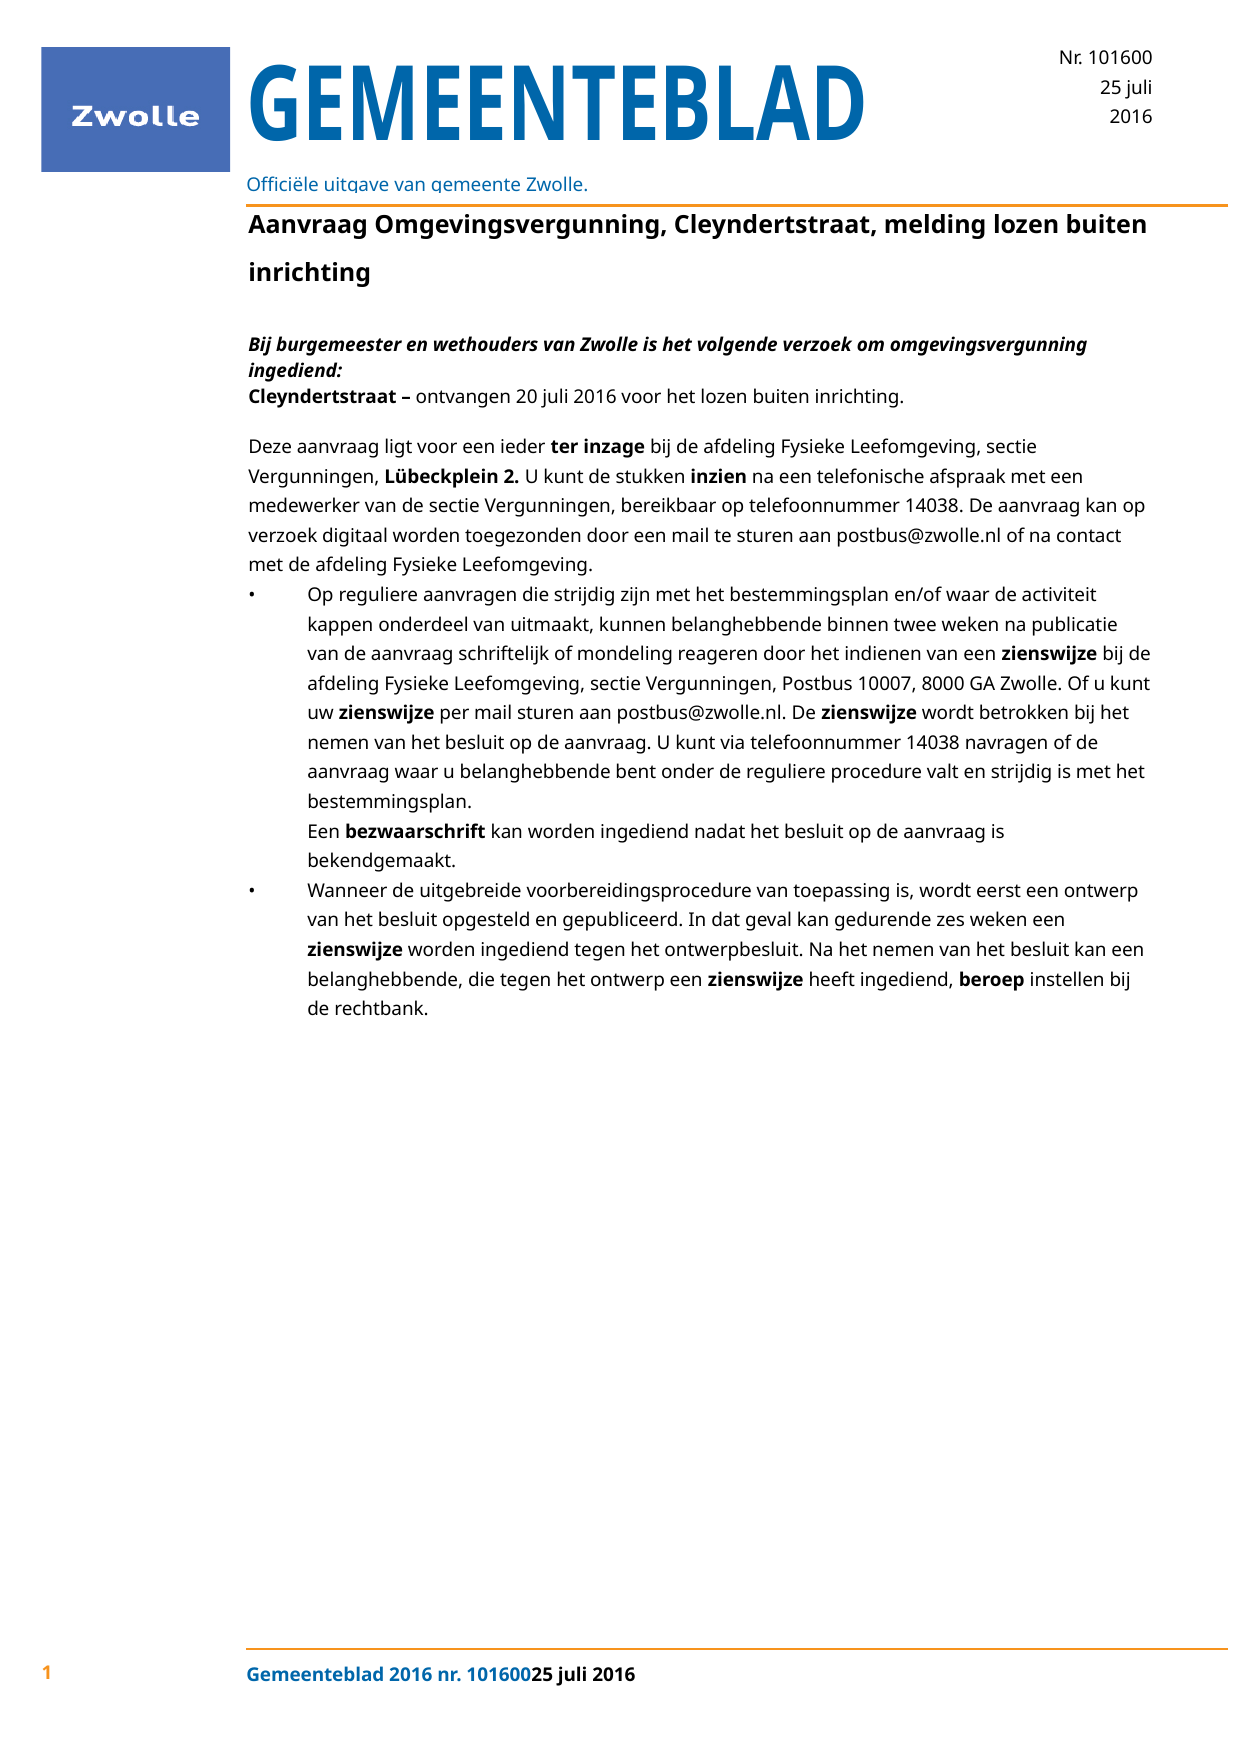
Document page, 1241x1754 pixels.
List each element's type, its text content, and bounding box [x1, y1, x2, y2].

list Wanneer de uitgebreide voorbereidingsprocedure van toepassing is, wordt eerst een ontwerp van het besluit opgesteld en gepubliceerd. In dat geval kan gedurende zes weken een zienswijze worden ingediend tegen het ontwerpbesluit. Na het nemen van het besluit kan een belanghebbende, die tegen het ontwerp een zienswijze heeft ingediend, beroep instellen bij de rechtbank. [248, 877, 1152, 1021]
list Een bezwaarschrift kan worden ingediend nadat het besluit op de aanvraag is bekendgemaakt. [248, 818, 1152, 873]
picture [41, 47, 231, 172]
text Deze aanvraag ligt voor een ieder ter inzage bij de afdeling Fysieke Leefomgeving, sectie Vergunningen, Lübeckplein 2. U kunt de stukken inzien na een telefonische afspraak met een medewerker van de sectie Vergunningen, bereikbaar op telefoonnummer 14038. De aanvraag kan op verzoek digitaal worden toegezonden door een mail te sturen aan postbus@zwolle.nl of na contact met de afdeling Fysieke Leefomgeving. [248, 433, 1152, 577]
list Op reguliere aanvragen die strijdig zijn met het bestemmingsplan en/of waar de activiteit kappen onderdeel van uitmaakt, kunnen belanghebbende binnen twee weken na publicatie van de aanvraag schriftelijk of mondeling reageren door het indienen van een zienswijze bij de afdeling Fysieke Leefomgeving, sectie Vergunningen, Postbus 10007, 8000 GA Zwolle. Of u kunt uw zienswijze per mail sturen aan postbus@zwolle.nl. De zienswijze wordt betrokken bij het nemen van het besluit op de aanvraag. U kunt via telefoonnummer 14038 navragen of de aanvraag waar u belanghebbende bent onder de reguliere procedure valt en strijdig is met het bestemmingsplan. [248, 581, 1152, 814]
text Aanvraag Omgevingsvergunning, Cleyndertstraat, melding lozen buiten inrichting [248, 207, 1152, 288]
text Bij burgemeester en wethouders van Zwolle is het volgende verzoek om omgevingsvergunning ingediend: [248, 331, 1152, 383]
text Cleyndertstraat – ontvangen 20 juli 2016 voor het lozen buiten inrichting. [248, 383, 1152, 409]
